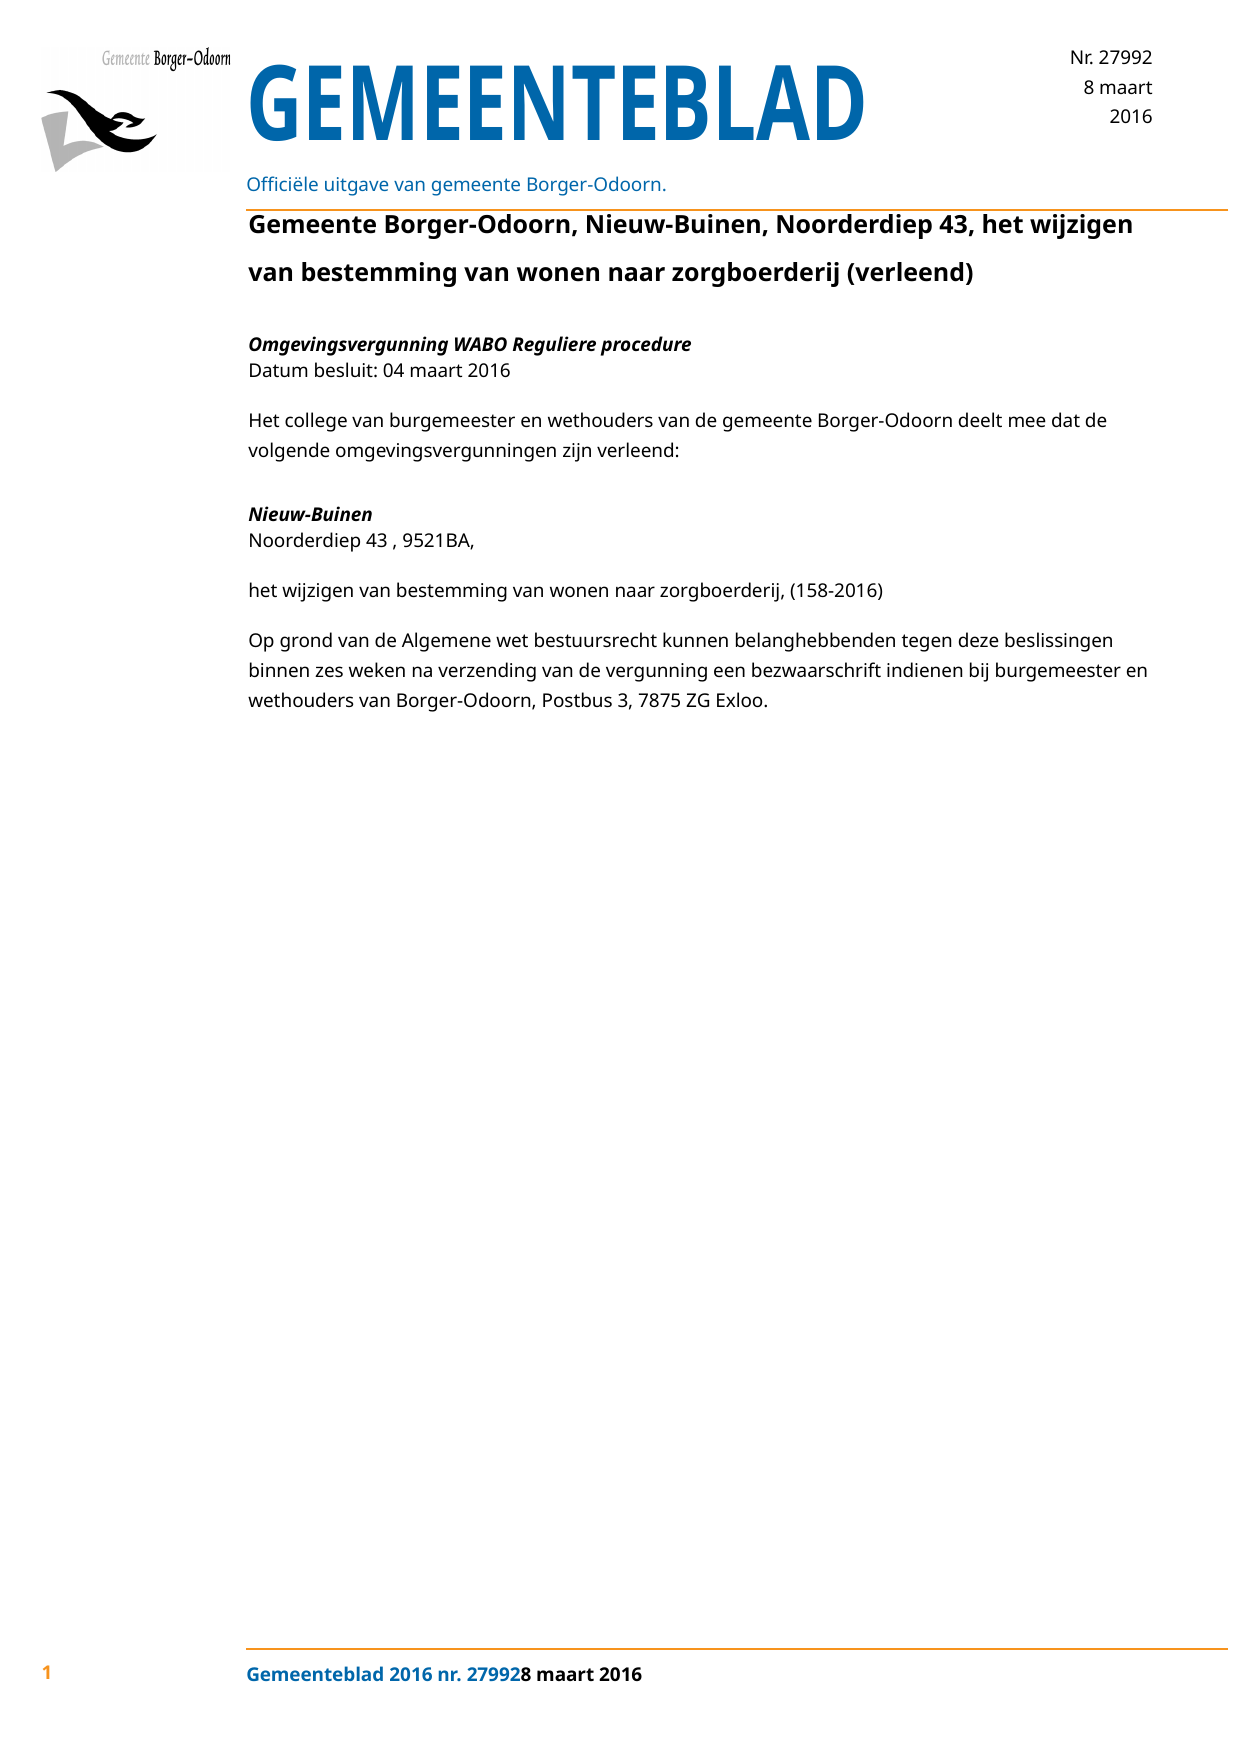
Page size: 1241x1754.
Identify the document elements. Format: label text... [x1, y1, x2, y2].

text Omgevingsvergunning WABO Reguliere procedure [248, 331, 1152, 357]
text Op grond van de Algemene wet bestuursrecht kunnen belanghebbenden tegen deze beslissingen binnen zes weken na verzending van de vergunning een bezwaarschrift indienen bij burgemeester en wethouders van Borger-Odoorn, Postbus 3, 7875 ZG Exloo. [248, 628, 1152, 713]
text Gemeente Borger-Odoorn, Nieuw-Buinen, Noorderdiep 43, het wijzigen van bestemming van wonen naar zorgboerderij (verleend) [248, 211, 1152, 288]
text Noorderdiep 43 , 9521BA, [248, 527, 1152, 553]
text Het college van burgemeester en wethouders van de gemeente Borger-Odoorn deelt mee dat de volgende omgevingsvergunningen zijn verleend: [248, 408, 1152, 463]
text Datum besluit: 04 maart 2016 [248, 357, 1152, 383]
picture [41, 47, 231, 172]
text Nieuw-Buinen [248, 501, 1152, 527]
text het wijzigen van bestemming van wonen naar zorgboerderij, (158-2016) [248, 577, 1152, 603]
